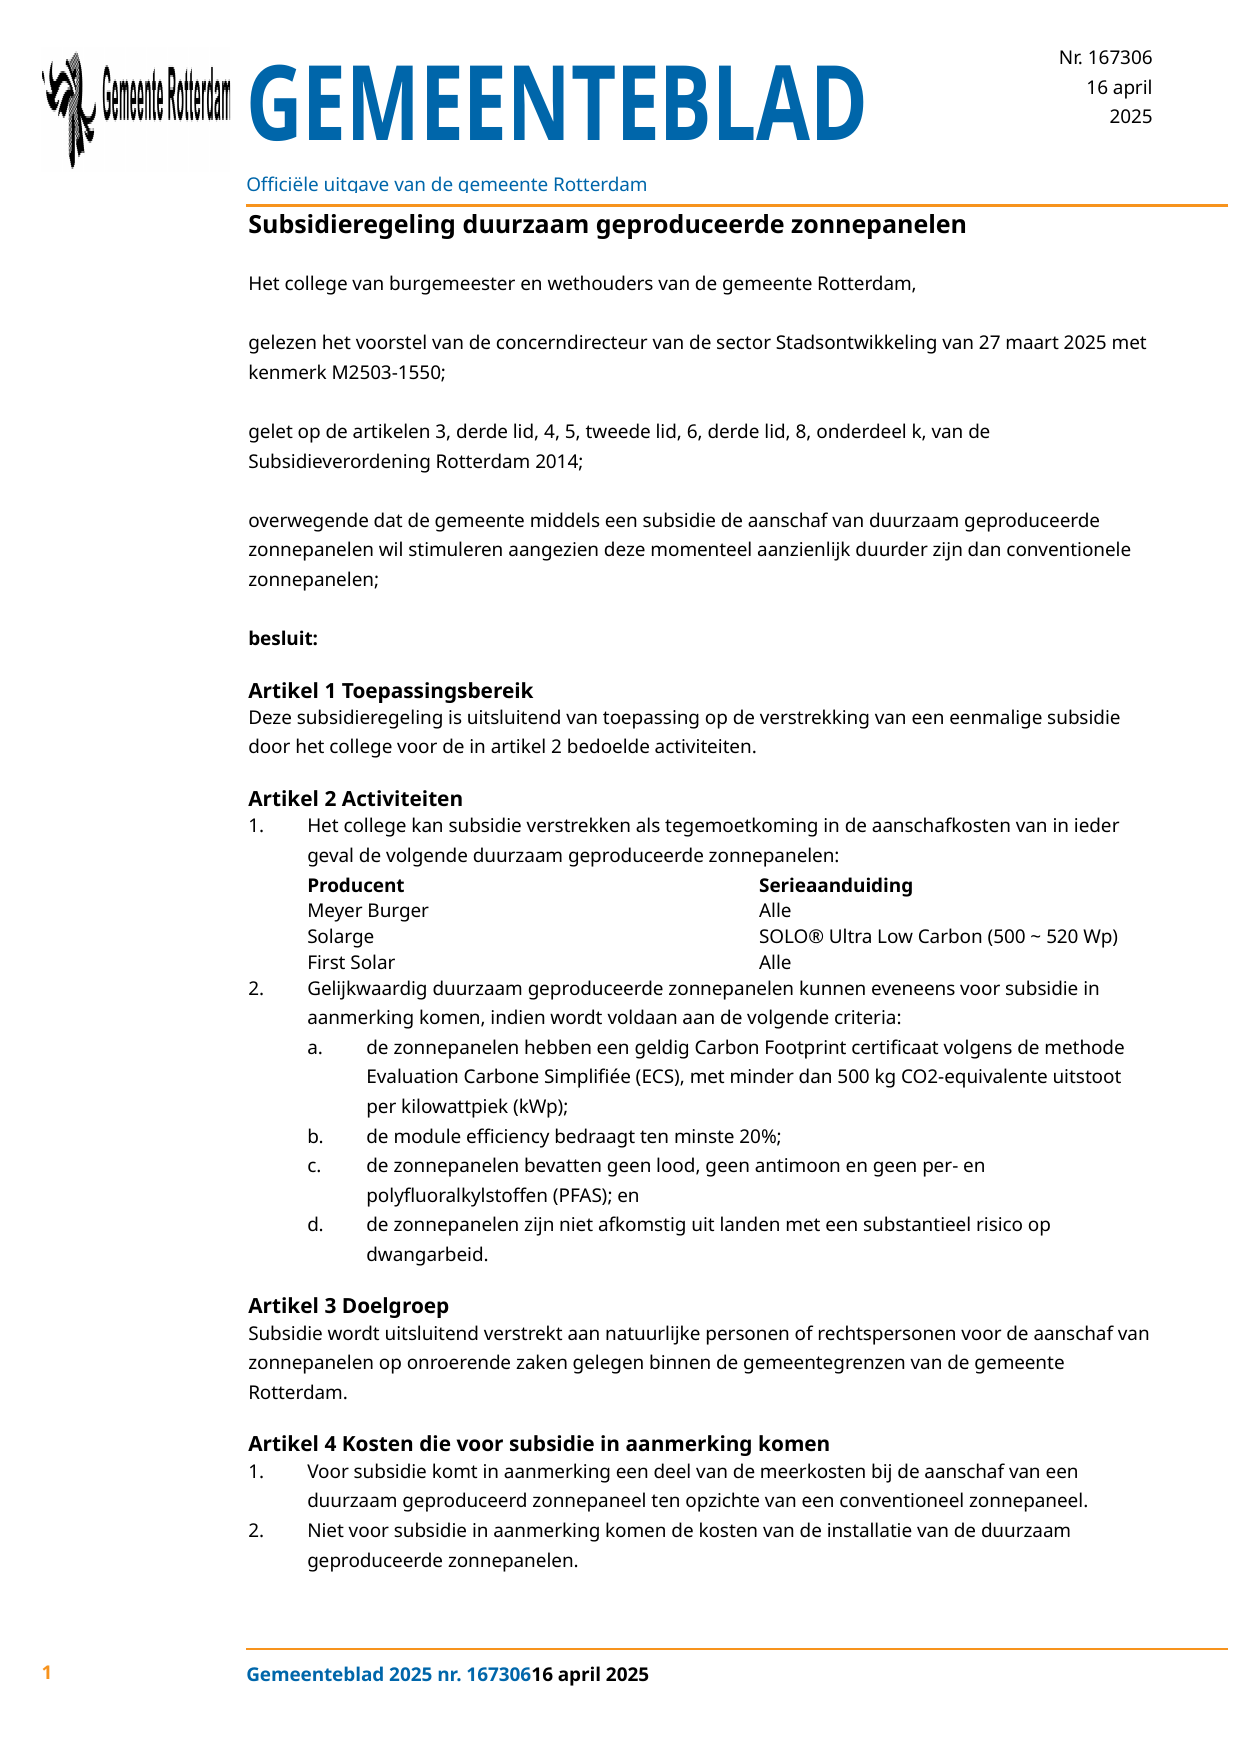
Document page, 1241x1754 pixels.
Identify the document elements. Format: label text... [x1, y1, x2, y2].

text gelezen het voorstel van de concerndirecteur van de sector Stadsontwikkeling van 27 maart 2025 met kenmerk M2503-1550; [248, 329, 1152, 385]
text Artikel 4 Kosten die voor subsidie in aanmerking komen [248, 1429, 1152, 1458]
text besluit: [248, 625, 1152, 651]
list de zonnepanelen hebben een geldig Carbon Footprint certificaat volgens de methode Evaluation Carbone Simplifiée (ECS), met minder dan 500 kg CO2-equivalente uitstoot per kilowattpiek (kWp); [307, 1034, 1152, 1119]
table_cell Solarge [307, 923, 759, 949]
list Het college kan subsidie verstrekken als tegemoetkoming in de aanschafkosten van in ieder geval de volgende duurzaam geproduceerde zonnepanelen: [248, 813, 1152, 868]
table_cell Alle [759, 949, 1211, 975]
text Artikel 2 Activiteiten [248, 784, 1152, 813]
text Artikel 3 Doelgroep [248, 1292, 1152, 1320]
list Gelijkwaardig duurzaam geproduceerde zonnepanelen kunnen eveneens voor subsidie in aanmerking komen, indien wordt voldaan aan de volgende criteria: [248, 975, 1152, 1030]
picture [41, 47, 231, 172]
text Subsidieregeling duurzaam geproduceerde zonnepanelen [248, 207, 1152, 241]
table_header Serieaanduiding [759, 872, 1211, 898]
text Subsidie wordt uitsluitend verstrekt aan natuurlijke personen of rechtspersonen voor de aanschaf van zonnepanelen op onroerende zaken gelegen binnen de gemeentegrenzen van de gemeente Rotterdam. [248, 1320, 1152, 1405]
text Artikel 1 Toepassingsbereik [248, 676, 1152, 704]
text Deze subsidieregeling is uitsluitend van toepassing op de verstrekking van een eenmalige subsidie door het college voor de in artikel 2 bedoelde activiteiten. [248, 704, 1152, 759]
text gelet op de artikelen 3, derde lid, 4, 5, tweede lid, 6, derde lid, 8, onderdeel k, van de Subsidieverordening Rotterdam 2014; [248, 418, 1152, 473]
list de module efficiency bedraagt ten minste 20%; [307, 1123, 1152, 1148]
table_header Producent [307, 872, 759, 898]
table_cell Alle [759, 898, 1211, 923]
table_cell Meyer Burger [307, 898, 759, 923]
list de zonnepanelen zijn niet afkomstig uit landen met een substantieel risico op dwangarbeid. [307, 1212, 1152, 1267]
table_cell SOLO® Ultra Low Carbon (500 ~ 520 Wp) [759, 923, 1211, 949]
text overwegende dat de gemeente middels een subsidie de aanschaf van duurzaam geproduceerde zonnepanelen wil stimuleren aangezien deze momenteel aanzienlijk duurder zijn dan conventionele zonnepanelen; [248, 507, 1152, 592]
table_cell First Solar [307, 949, 759, 975]
list de zonnepanelen bevatten geen lood, geen antimoon en geen per- en polyfluoralkylstoffen (PFAS); en [307, 1152, 1152, 1208]
text Het college van burgemeester en wethouders van de gemeente Rotterdam, [248, 270, 1152, 296]
list Voor subsidie komt in aanmerking een deel van de meerkosten bij de aanschaf van een duurzaam geproduceerd zonnepaneel ten opzichte van een conventioneel zonnepaneel. [248, 1458, 1152, 1513]
list Niet voor subsidie in aanmerking komen de kosten van de installatie van de duurzaam geproduceerde zonnepanelen. [248, 1517, 1152, 1572]
